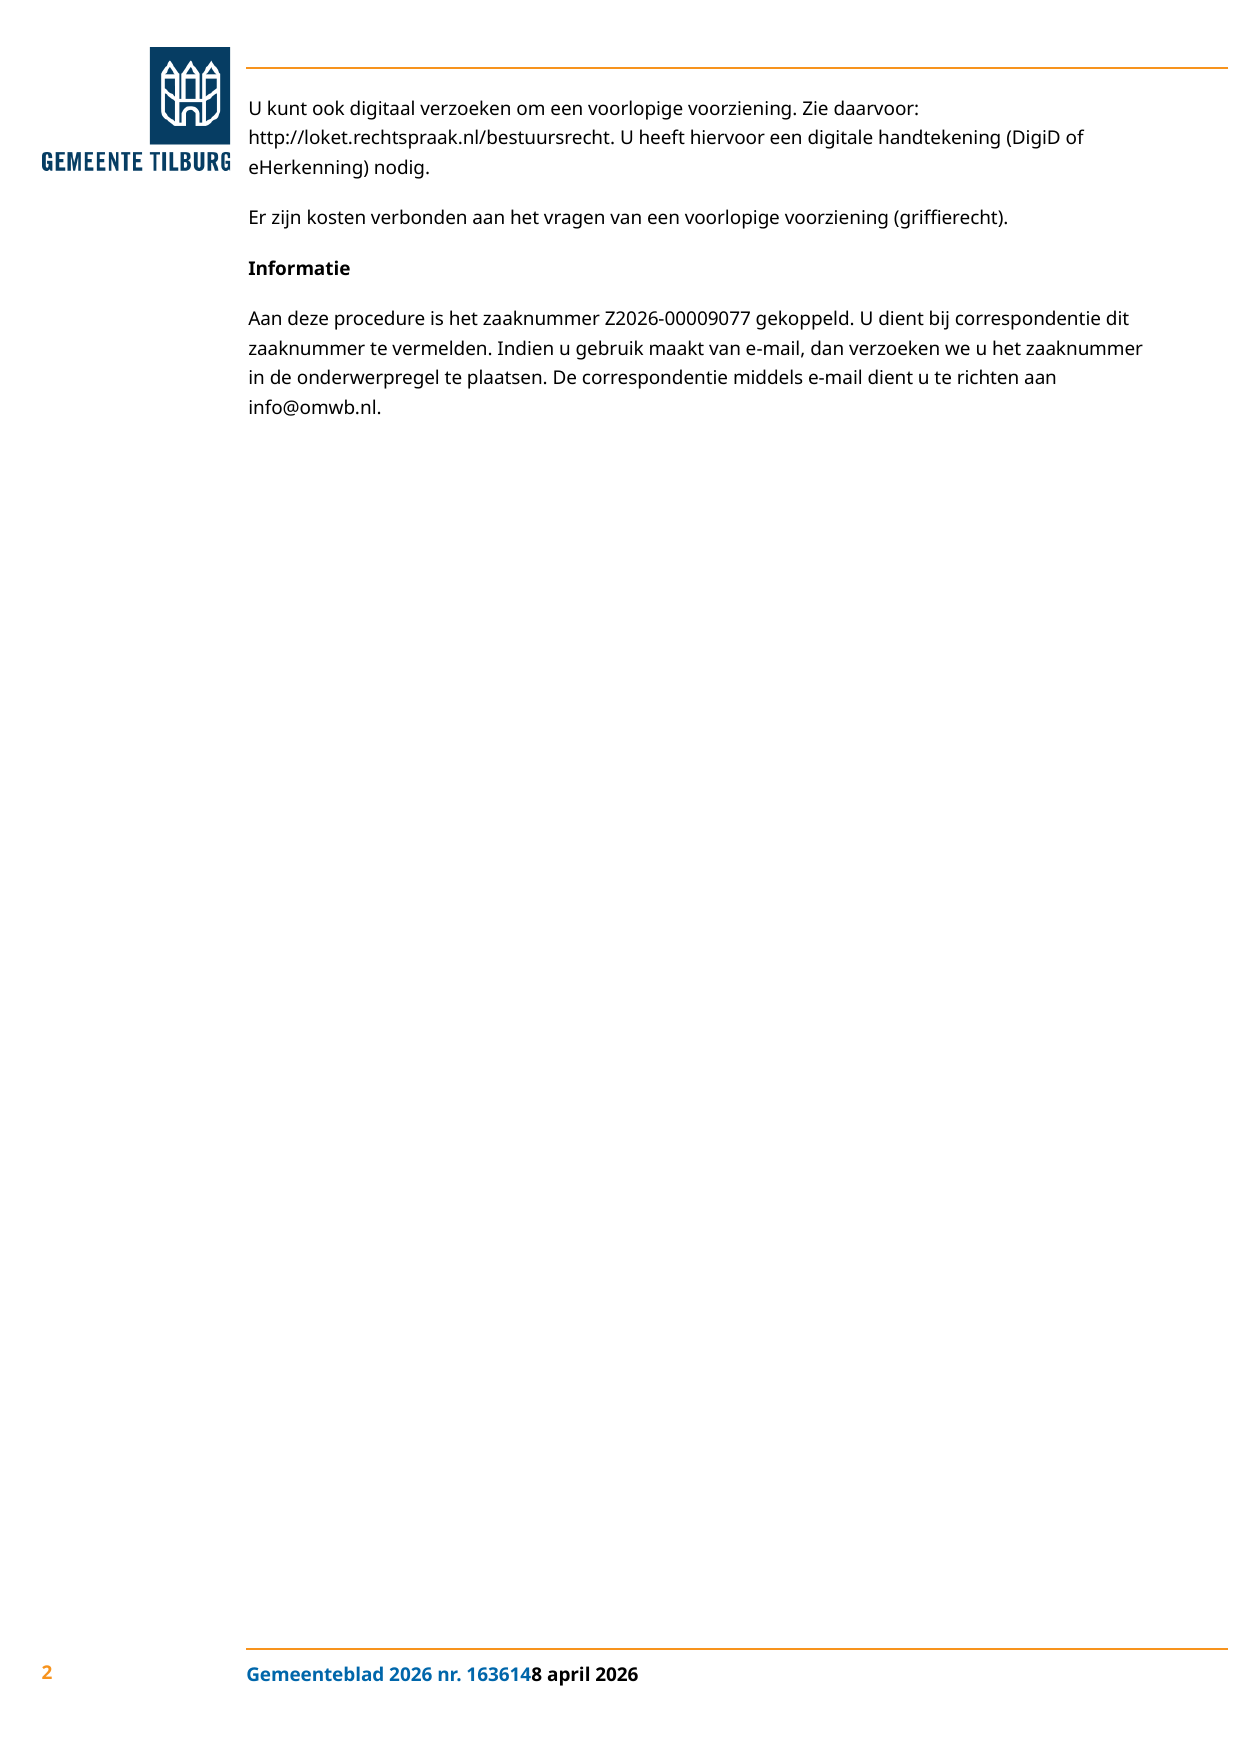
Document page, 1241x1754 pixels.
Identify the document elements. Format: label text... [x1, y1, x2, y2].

text Er zijn kosten verbonden aan het vragen van een voorlopige voorziening (griffierecht). [248, 204, 1152, 230]
picture [41, 47, 231, 172]
text Aan deze procedure is het zaaknummer Z2026-00009077 gekoppeld. U dient bij correspondentie dit zaaknummer te vermelden. Indien u gebruik maakt van e-mail, dan verzoeken we u het zaaknummer in de onderwerpregel te plaatsen. De correspondentie middels e-mail dient u te richten aan info@omwb.nl. [248, 305, 1152, 420]
text Informatie [248, 255, 1152, 281]
text U kunt ook digitaal verzoeken om een voorlopige voorziening. Zie daarvoor: http://loket.rechtspraak.nl/bestuursrecht. U heeft hiervoor een digitale handtekening (DigiD of eHerkenning) nodig. [248, 95, 1152, 180]
